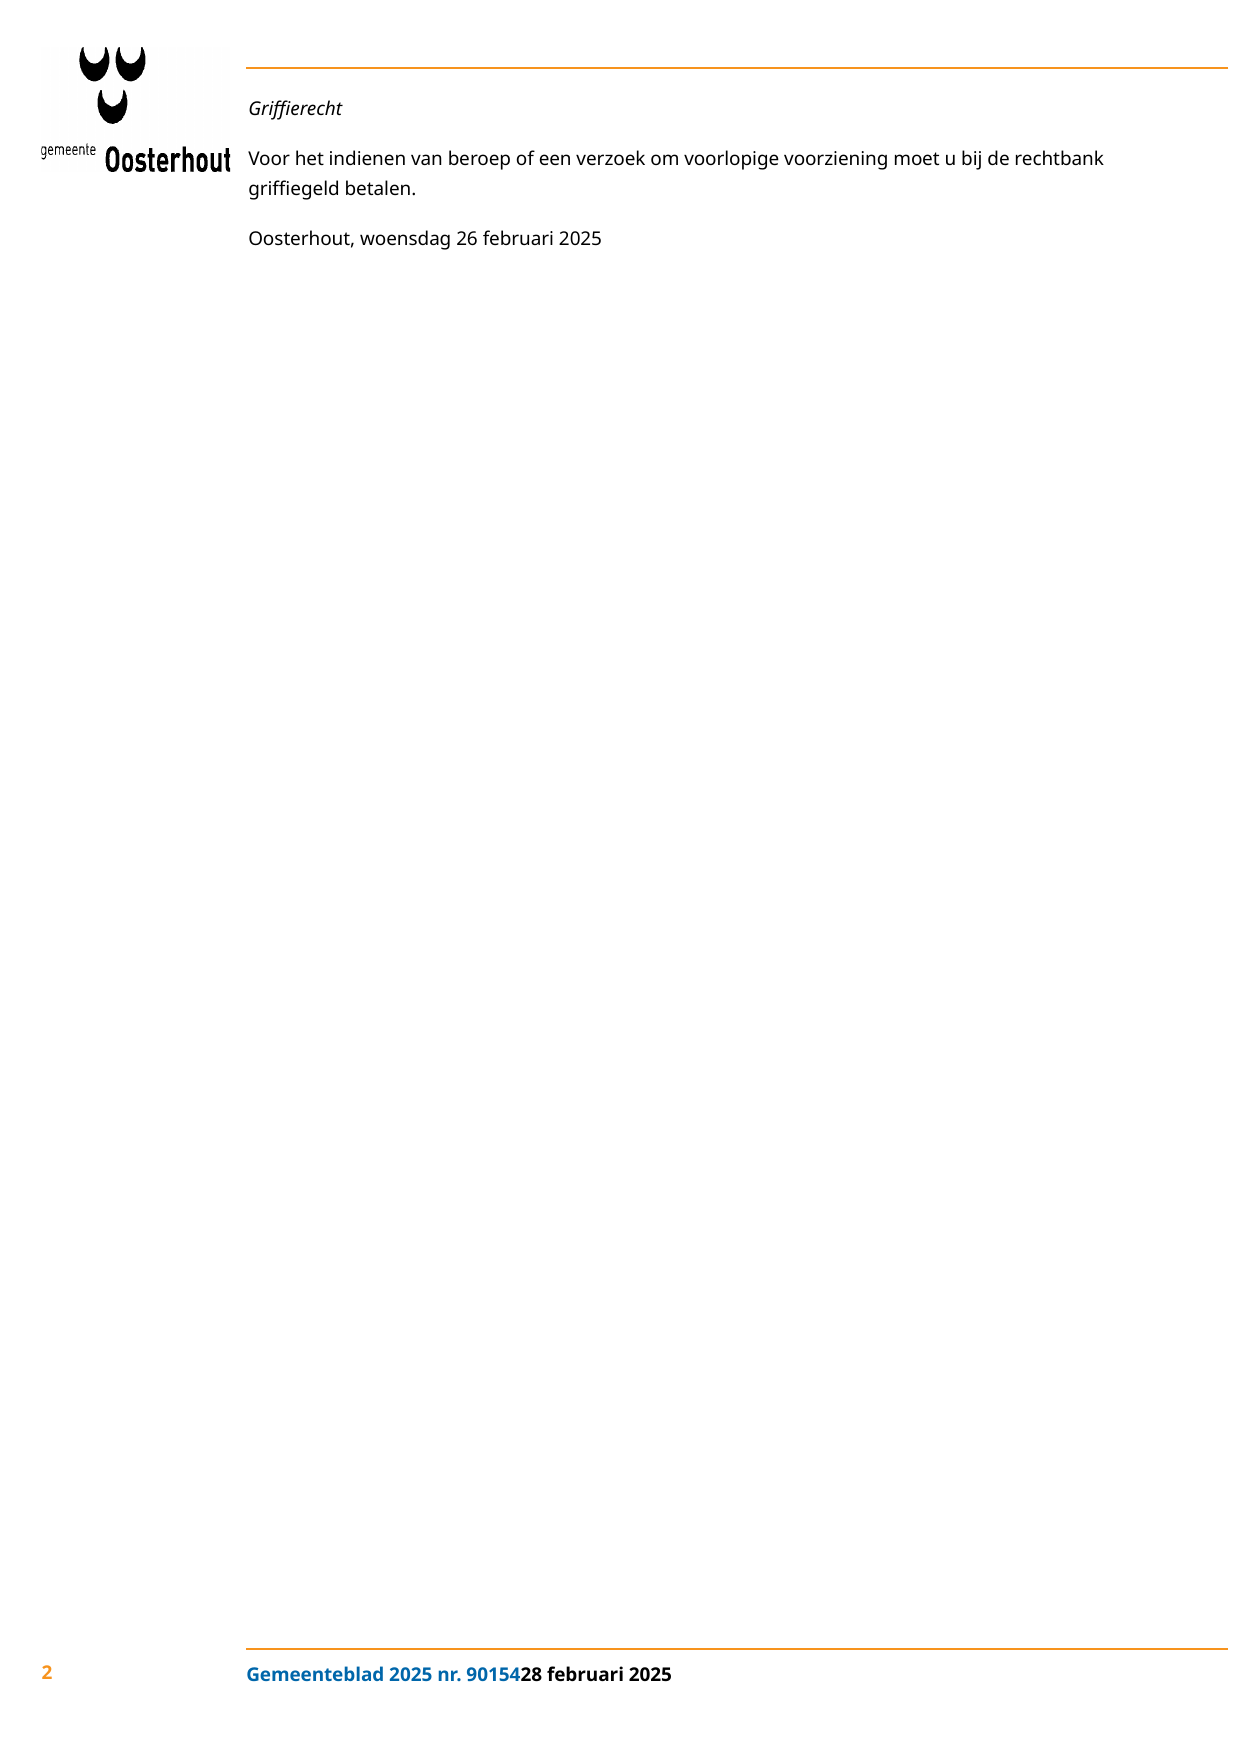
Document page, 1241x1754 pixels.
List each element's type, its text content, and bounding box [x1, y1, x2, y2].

text Voor het indienen van beroep of een verzoek om voorlopige voorziening moet u bij de rechtbank griffiegeld betalen. [248, 145, 1152, 201]
text Griffierecht [248, 95, 1152, 121]
picture [41, 47, 231, 172]
text Oosterhout, woensdag 26 februari 2025 [248, 225, 1152, 251]
